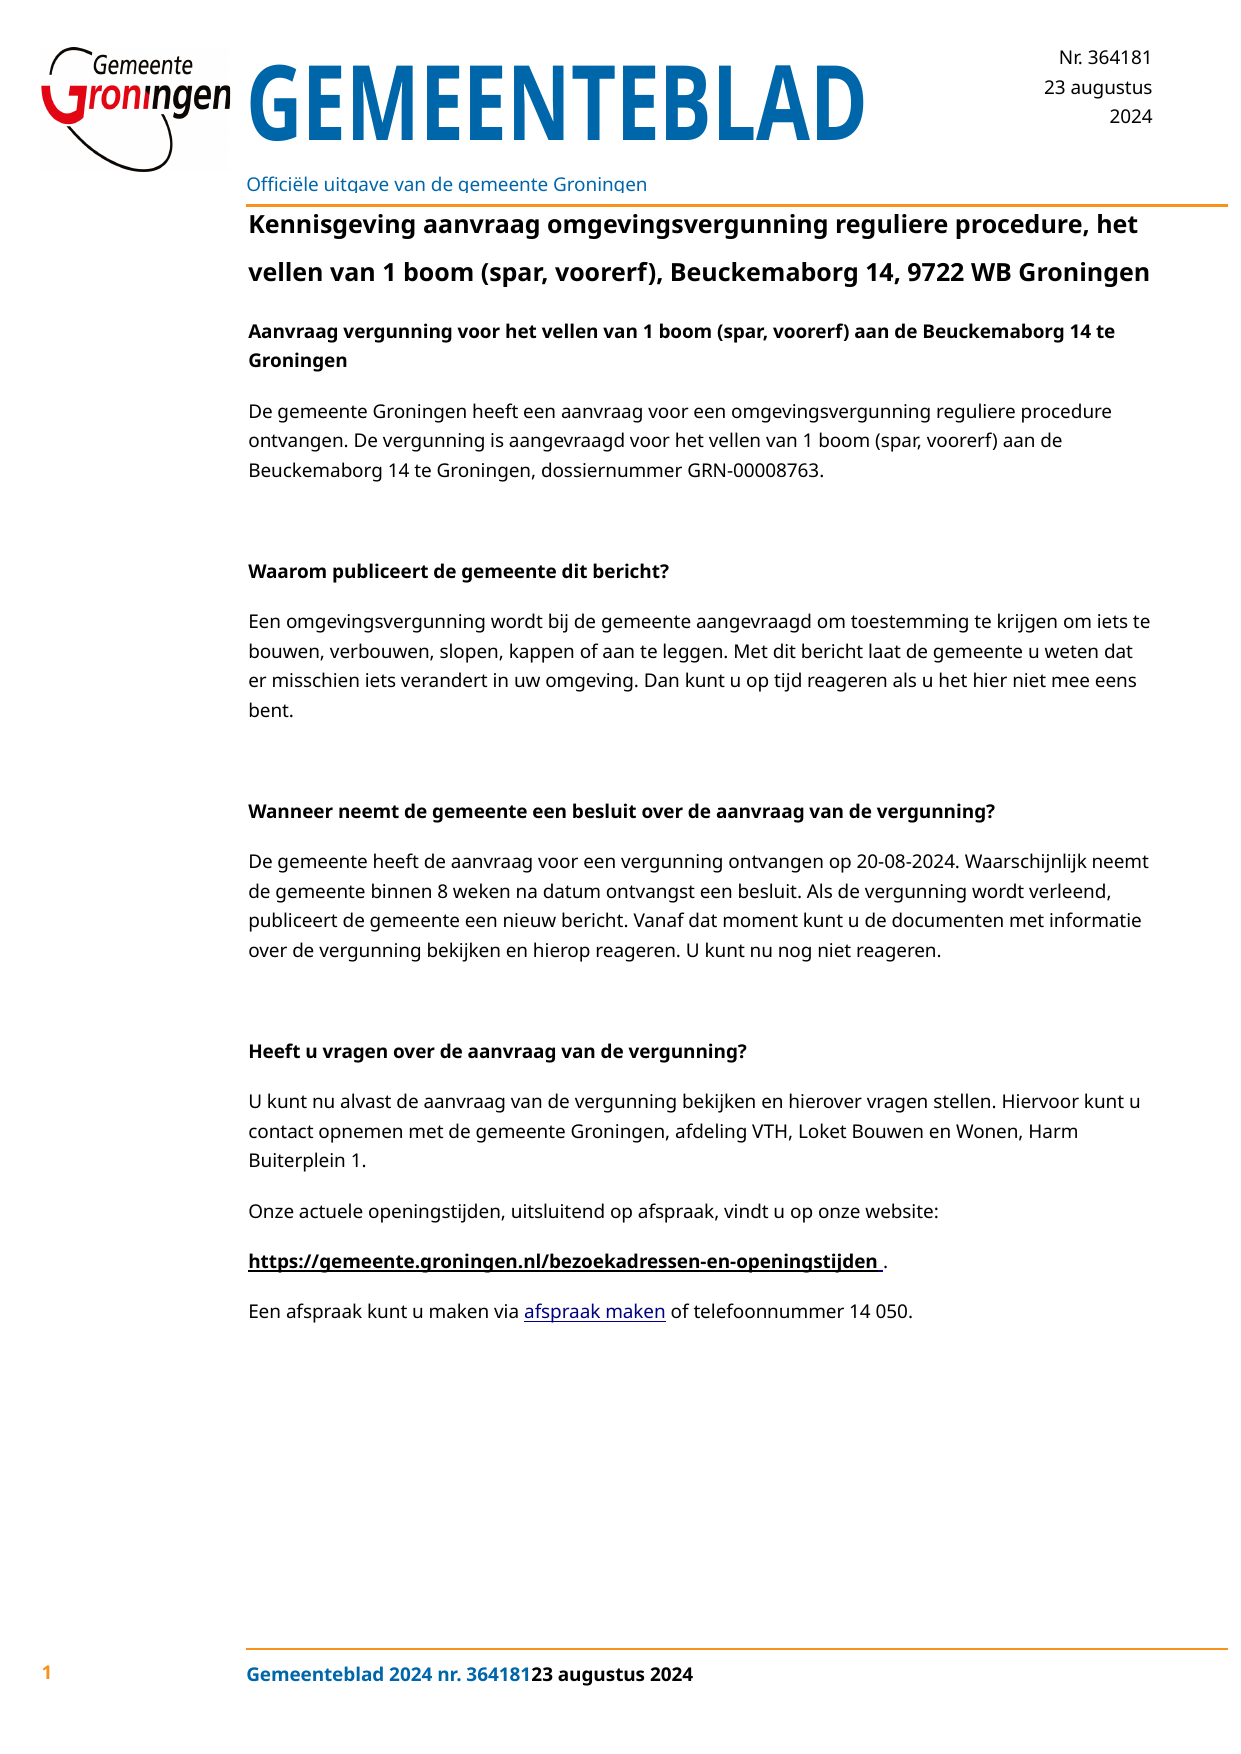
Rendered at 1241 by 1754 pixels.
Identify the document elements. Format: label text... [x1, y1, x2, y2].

text De gemeente Groningen heeft een aanvraag voor een omgevingsvergunning reguliere procedure ontvangen. De vergunning is aangevraagd voor het vellen van 1 boom (spar, voorerf) aan de Beuckemaborg 14 te Groningen, dossiernummer GRN-00008763. [248, 398, 1152, 483]
text https://gemeente.groningen.nl/bezoekadressen-en-openingstijden . [248, 1248, 1152, 1274]
text Aanvraag vergunning voor het vellen van 1 boom (spar, voorerf) aan de Beuckemaborg 14 te Groningen [248, 318, 1152, 373]
text Kennisgeving aanvraag omgevingsvergunning reguliere procedure, het vellen van 1 boom (spar, voorerf), Beuckemaborg 14, 9722 WB Groningen [248, 207, 1152, 288]
text Wanneer neemt de gemeente een besluit over de aanvraag van de vergunning? [248, 798, 1152, 824]
text U kunt nu alvast de aanvraag van de vergunning bekijken en hierover vragen stellen. Hiervoor kunt u contact opnemen met de gemeente Groningen, afdeling VTH, Loket Bouwen en Wonen, Harm Buiterplein 1. [248, 1088, 1152, 1173]
text Onze actuele openingstijden, uitsluitend op afspraak, vindt u op onze website: [248, 1198, 1152, 1224]
text Een afspraak kunt u maken via afspraak maken of telefoonnummer 14 050. [248, 1299, 1152, 1324]
text Waarom publiceert de gemeente dit bericht? [248, 558, 1152, 584]
picture [41, 47, 231, 172]
text Heeft u vragen over de aanvraag van de vergunning? [248, 1038, 1152, 1064]
text Een omgevingsvergunning wordt bij de gemeente aangevraagd om toestemming te krijgen om iets te bouwen, verbouwen, slopen, kappen of aan te leggen. Met dit bericht laat de gemeente u weten dat er misschien iets verandert in uw omgeving. Dan kunt u op tijd reageren als u het hier niet mee eens bent. [248, 608, 1152, 723]
text De gemeente heeft de aanvraag voor een vergunning ontvangen op 20-08-2024. Waarschijnlijk neemt de gemeente binnen 8 weken na datum ontvangst een besluit. Als de vergunning wordt verleend, publiceert de gemeente een nieuw bericht. Vanaf dat moment kunt u de documenten met informatie over de vergunning bekijken en hierop reageren. U kunt nu nog niet reageren. [248, 848, 1152, 963]
